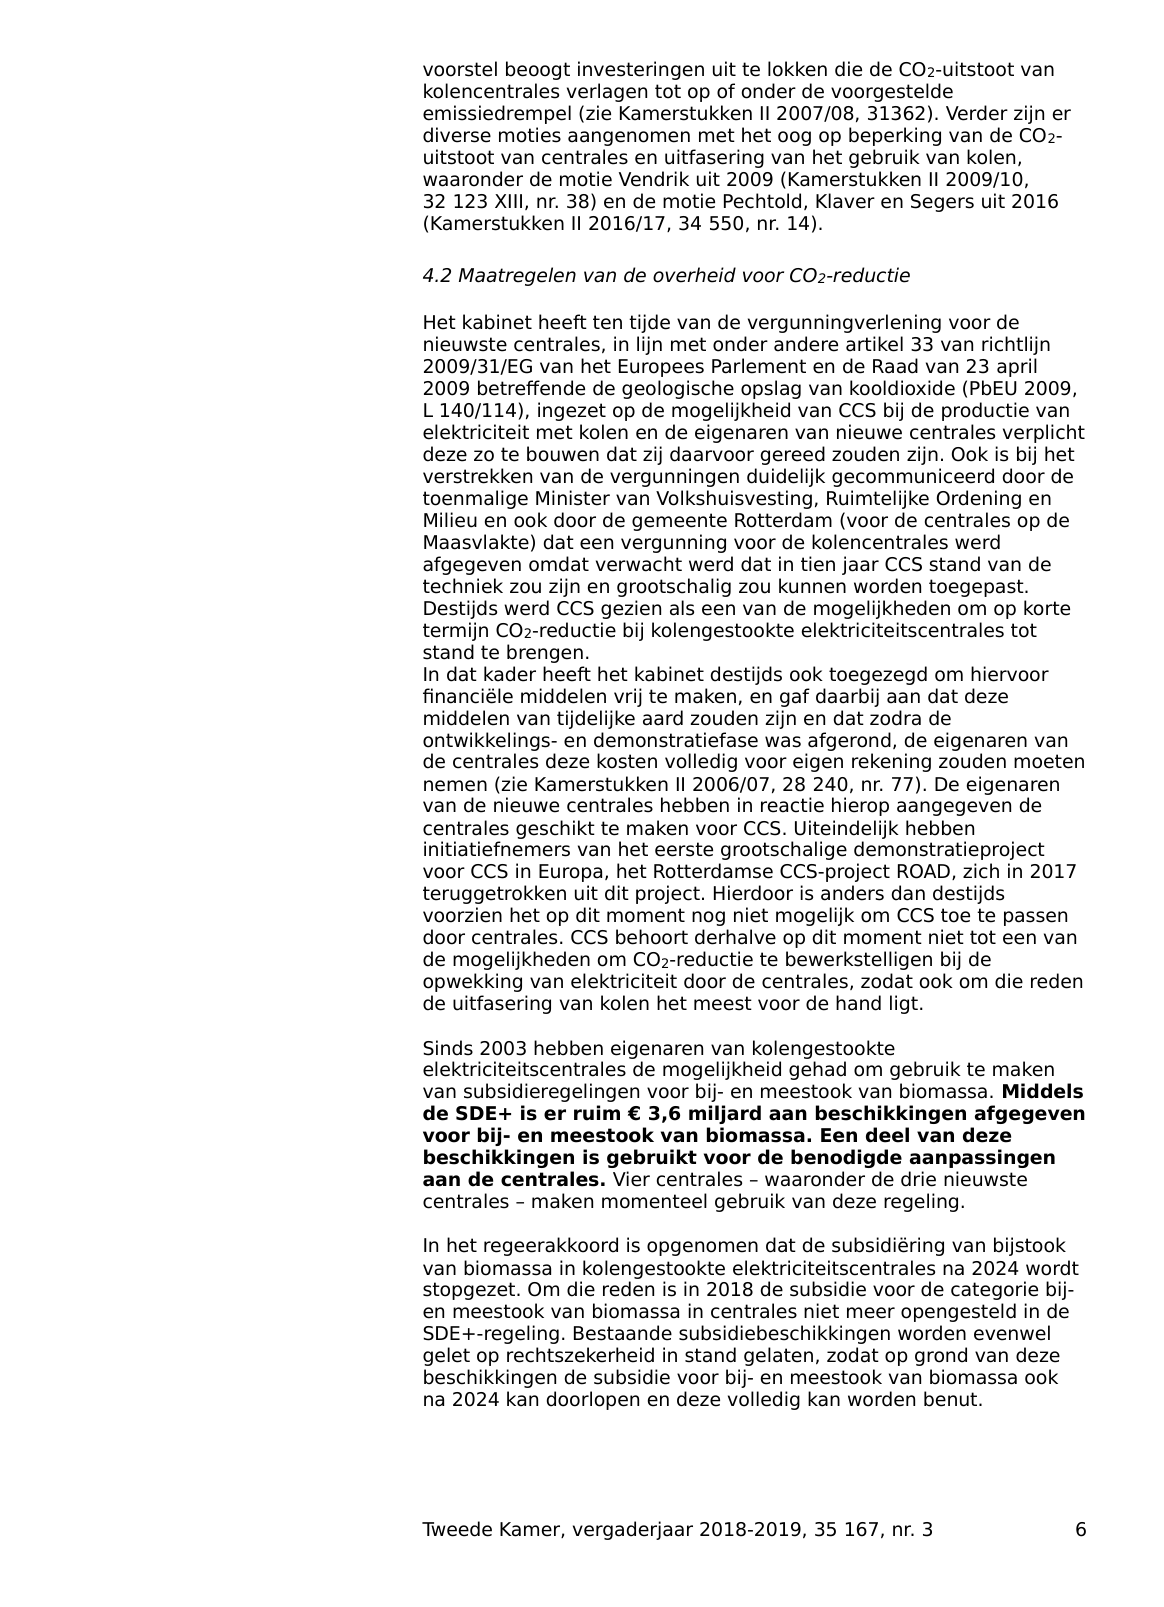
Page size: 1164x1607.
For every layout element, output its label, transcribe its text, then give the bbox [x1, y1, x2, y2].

subtitle 4.2 Maatregelen van de overheid voor CO2-reductie [422, 265, 1087, 287]
text Het kabinet heeft ten tijde van de vergunningverlening voor de nieuwste centrales, in lijn met onder andere artikel 33 van richtlijn 2009/31/EG van het Europees Parlement en de Raad van 23 april 2009 betreffende de geologische opslag van kooldioxide (PbEU 2009, L 140/114), ingezet op de mogelijkheid van CCS bij de productie van elektriciteit met kolen en de eigenaren van nieuwe centrales verplicht deze zo te bouwen dat zij daarvoor gereed zouden zijn. Ook is bij het verstrekken van de vergunningen duidelijk gecommuniceerd door de toenmalige Minister van Volkshuisvesting, Ruimtelijke Ordening en Milieu en ook door de gemeente Rotterdam (voor de centrales op de Maasvlakte) dat een vergunning voor de kolencentrales werd afgegeven omdat verwacht werd dat in tien jaar CCS stand van de techniek zou zijn en grootschalig zou kunnen worden toegepast. Destijds werd CCS gezien als een van de mogelijkheden om op korte termijn CO2-reductie bij kolengestookte elektriciteitscentrales tot stand te brengen. [422, 312, 1087, 663]
text Sinds 2003 hebben eigenaren van kolengestookte elektriciteitscentrales de mogelijkheid gehad om gebruik te maken van subsidieregelingen voor bij- en meestook van biomassa. Middels de SDE+ is er ruim € 3,6 miljard aan beschikkingen afgegeven voor bij- en meestook van biomassa. Een deel van deze beschikkingen is gebruikt voor de benodigde aanpassingen aan de centrales. Vier centrales – waaronder de drie nieuwste centrales – maken momenteel gebruik van deze regeling. [422, 1037, 1087, 1213]
text In dat kader heeft het kabinet destijds ook toegezegd om hiervoor financiële middelen vrij te maken, en gaf daarbij aan dat deze middelen van tijdelijke aard zouden zijn en dat zodra de ontwikkelings- en demonstratiefase was afgerond, de eigenaren van de centrales deze kosten volledig voor eigen rekening zouden moeten nemen (zie Kamerstukken II 2006/07, 28 240, nr. 77). De eigenaren van de nieuwe centrales hebben in reactie hierop aangegeven de centrales geschikt te maken voor CCS. Uiteindelijk hebben initiatiefnemers van het eerste grootschalige demonstratieproject voor CCS in Europa, het Rotterdamse CCS-project ROAD, zich in 2017 teruggetrokken uit dit project. Hierdoor is anders dan destijds voorzien het op dit moment nog niet mogelijk om CCS toe te passen door centrales. CCS behoort derhalve op dit moment niet tot een van de mogelijkheden om CO2-reductie te bewerkstelligen bij de opwekking van elektriciteit door de centrales, zodat ook om die reden de uitfasering van kolen het meest voor de hand ligt. [422, 663, 1087, 1015]
text voorstel beoogt investeringen uit te lokken die de CO2-uitstoot van kolencentrales verlagen tot op of onder de voorgestelde emissiedrempel (zie Kamerstukken II 2007/08, 31362). Verder zijn er diverse moties aangenomen met het oog op beperking van de CO2-uitstoot van centrales en uitfasering van het gebruik van kolen, waaronder de motie Vendrik uit 2009 (Kamerstukken II 2009/10, 32 123 XIII, nr. 38) en de motie Pechtold, Klaver en Segers uit 2016 (Kamerstukken II 2016/17, 34 550, nr. 14). [422, 59, 1087, 235]
text In het regeerakkoord is opgenomen dat de subsidiëring van bijstook van biomassa in kolengestookte elektriciteitscentrales na 2024 wordt stopgezet. Om die reden is in 2018 de subsidie voor de categorie bij- en meestook van biomassa in centrales niet meer opengesteld in de SDE+-regeling. Bestaande subsidiebeschikkingen worden evenwel gelet op rechtszekerheid in stand gelaten, zodat op grond van deze beschikkingen de subsidie voor bij- en meestook van biomassa ook na 2024 kan doorlopen en deze volledig kan worden benut. [422, 1235, 1087, 1411]
